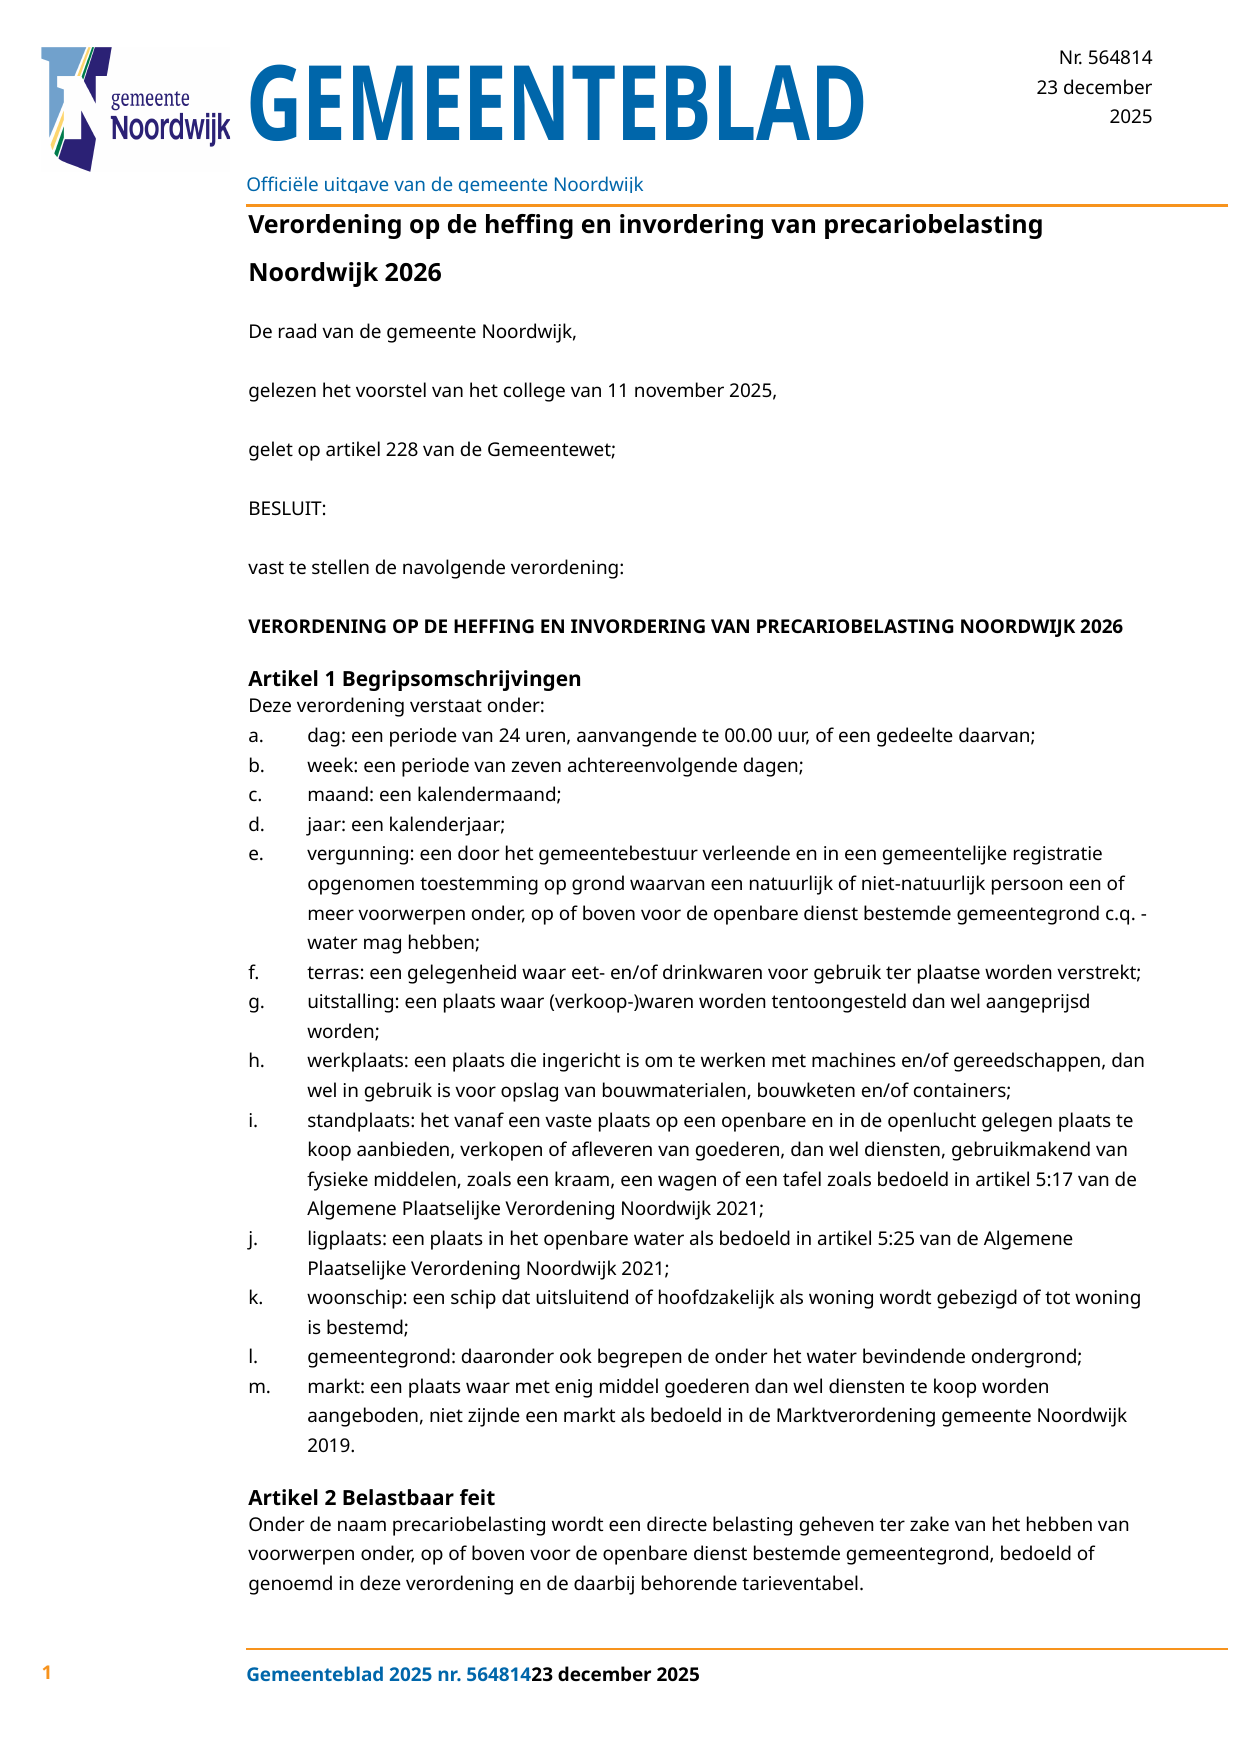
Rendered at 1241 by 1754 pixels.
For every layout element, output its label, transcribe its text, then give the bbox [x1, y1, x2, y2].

text gelet op artikel 228 van de Gemeentewet; [248, 436, 1152, 462]
list gemeentegrond: daaronder ook begrepen de onder het water bevindende ondergrond; [248, 1343, 1152, 1369]
text De raad van de gemeente Noordwijk, [248, 318, 1152, 344]
picture [41, 47, 231, 172]
list vergunning: een door het gemeentebestuur verleende en in een gemeentelijke registratie opgenomen toestemming op grond waarvan een natuurlijk of niet-natuurlijk persoon een of meer voorwerpen onder, op of boven voor de openbare dienst bestemde gemeentegrond c.q. -water mag hebben; [248, 841, 1152, 955]
text Verordening op de heffing en invordering van precariobelasting Noordwijk 2026 [248, 207, 1152, 288]
text vast te stellen de navolgende verordening: [248, 554, 1152, 580]
list werkplaats: een plaats die ingericht is om te werken met machines en/of gereedschappen, dan wel in gebruik is voor opslag van bouwmaterialen, bouwketen en/of containers; [248, 1048, 1152, 1103]
text Artikel 1 Begripsomschrijvingen [248, 664, 1152, 693]
text BESLUIT: [248, 495, 1152, 521]
list jaar: een kalenderjaar; [248, 811, 1152, 837]
list markt: een plaats waar met enig middel goederen dan wel diensten te koop worden aangeboden, niet zijnde een markt als bedoeld in de Marktverordening gemeente Noordwijk 2019. [248, 1373, 1152, 1458]
list woonschip: een schip dat uitsluitend of hoofdzakelijk als woning wordt gebezigd of tot woning is bestemd; [248, 1284, 1152, 1339]
list terras: een gelegenheid waar eet- en/of drinkwaren voor gebruik ter plaatse worden verstrekt; [248, 959, 1152, 984]
list dag: een periode van 24 uren, aanvangende te 00.00 uur, of een gedeelte daarvan; [248, 722, 1152, 748]
text VERORDENING OP DE HEFFING EN INVORDERING VAN PRECARIOBELASTING NOORDWIJK 2026 [248, 614, 1152, 639]
list maand: een kalendermaand; [248, 781, 1152, 807]
list standplaats: het vanaf een vaste plaats op een openbare en in de openlucht gelegen plaats te koop aanbieden, verkopen of afleveren van goederen, dan wel diensten, gebruikmakend van fysieke middelen, zoals een kraam, een wagen of een tafel zoals bedoeld in artikel 5:17 van de Algemene Plaatselijke Verordening Noordwijk 2021; [248, 1107, 1152, 1221]
text Deze verordening verstaat onder: [248, 693, 1152, 718]
text gelezen het voorstel van het college van 11 november 2025, [248, 377, 1152, 403]
list week: een periode van zeven achtereenvolgende dagen; [248, 752, 1152, 777]
text Onder de naam precariobelasting wordt een directe belasting geheven ter zake van het hebben van voorwerpen onder, op of boven voor de openbare dienst bestemde gemeentegrond, bedoeld of genoemd in deze verordening en de daarbij behorende tarieventabel. [248, 1511, 1152, 1596]
text Artikel 2 Belastbaar feit [248, 1483, 1152, 1511]
list uitstalling: een plaats waar (verkoop-)waren worden tentoongesteld dan wel aangeprijsd worden; [248, 988, 1152, 1044]
list ligplaats: een plaats in het openbare water als bedoeld in artikel 5:25 van de Algemene Plaatselijke Verordening Noordwijk 2021; [248, 1225, 1152, 1280]
